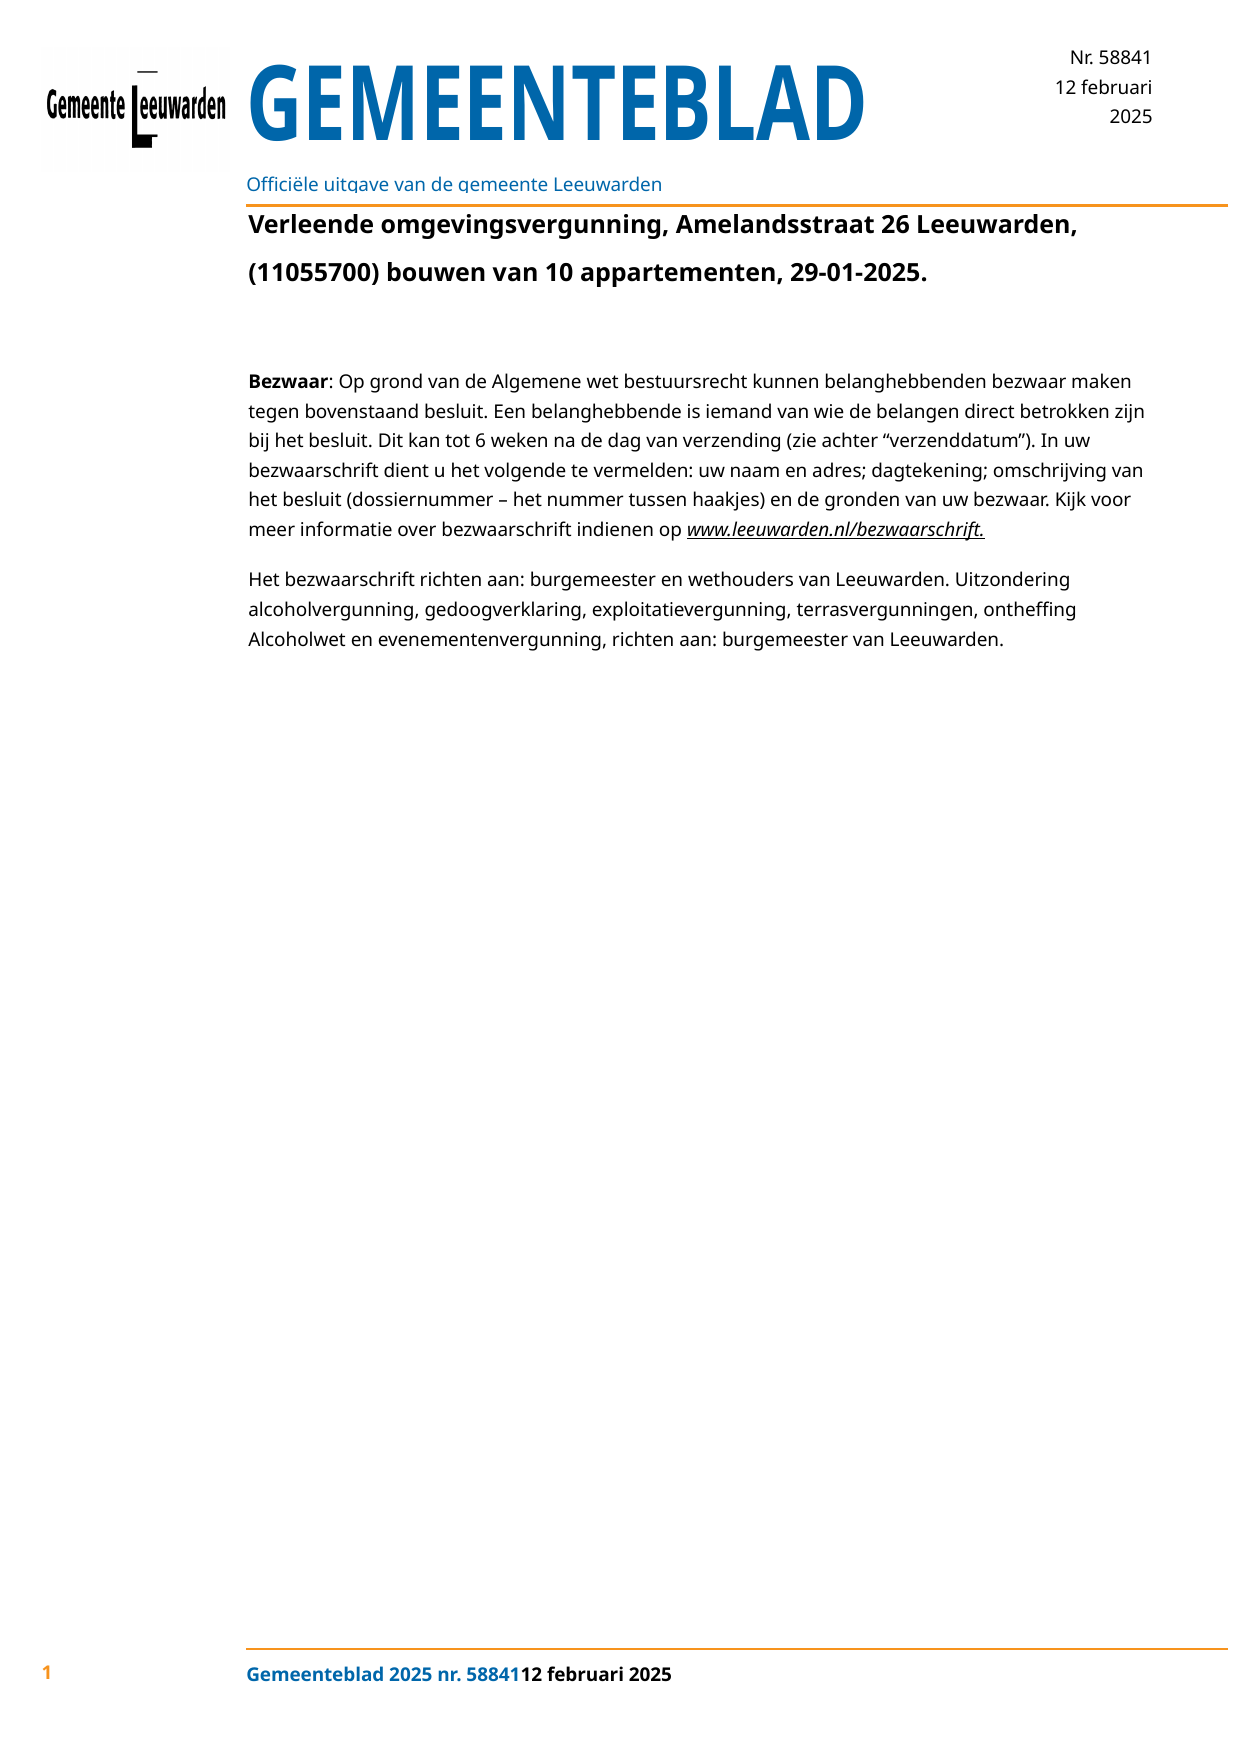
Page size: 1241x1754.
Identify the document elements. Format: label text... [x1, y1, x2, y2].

text Het bezwaarschrift richten aan: burgemeester en wethouders van Leeuwarden. Uitzondering alcoholvergunning, gedoogverklaring, exploitatievergunning, terrasvergunningen, ontheffing Alcoholwet en evenementenvergunning, richten aan: burgemeester van Leeuwarden. [248, 567, 1152, 652]
picture [41, 47, 231, 172]
text Verleende omgevingsvergunning, Amelandsstraat 26 Leeuwarden, (11055700) bouwen van 10 appartementen, 29-01-2025. [248, 207, 1152, 288]
text Bezwaar: Op grond van de Algemene wet bestuursrecht kunnen belanghebbenden bezwaar maken tegen bovenstaand besluit. Een belanghebbende is iemand van wie de belangen direct betrokken zijn bij het besluit. Dit kan tot 6 weken na de dag van verzending (zie achter “verzenddatum”). In uw bezwaarschrift dient u het volgende te vermelden: uw naam en adres; dagtekening; omschrijving van het besluit (dossiernummer – het nummer tussen haakjes) en de gronden van uw bezwaar. Kijk voor meer informatie over bezwaarschrift indienen op www.leeuwarden.nl/bezwaarschrift. [248, 368, 1152, 542]
